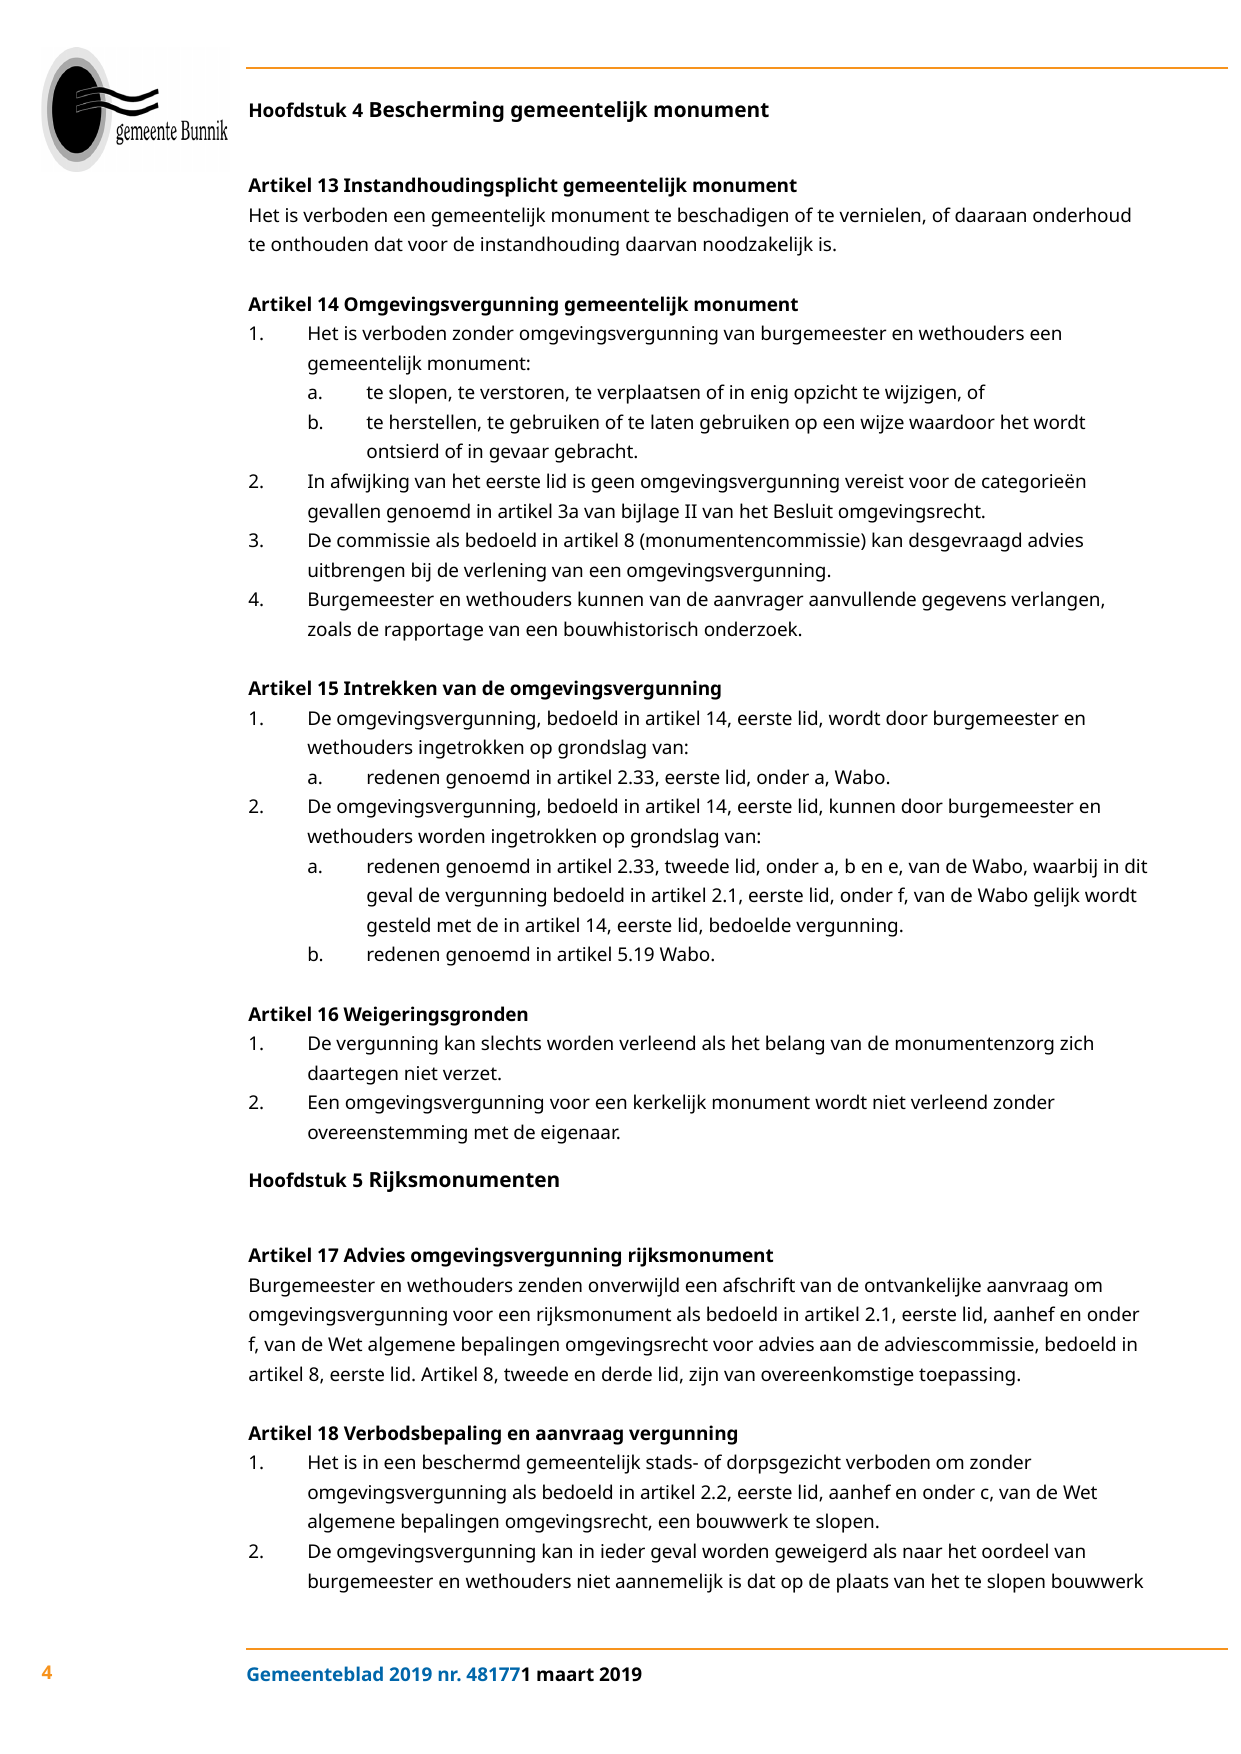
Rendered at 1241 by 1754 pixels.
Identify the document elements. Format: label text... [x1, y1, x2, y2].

text Artikel 18 Verbodsbepaling en aanvraag vergunning [248, 1420, 1152, 1446]
list Het is verboden zonder omgevingsvergunning van burgemeester en wethouders een gemeentelijk monument: [248, 320, 1152, 376]
list De commissie als bedoeld in artikel 8 (monumentencommissie) kan desgevraagd advies uitbrengen bij de verlening van een omgevingsvergunning. [248, 527, 1152, 583]
list te herstellen, te gebruiken of te laten gebruiken op een wijze waardoor het wordt ontsierd of in gevaar gebracht. [307, 409, 1152, 464]
text Hoofdstuk 4 Bescherming gemeentelijk monument [248, 95, 1152, 123]
text Artikel 16 Weigeringsgronden [248, 1001, 1152, 1027]
picture [41, 47, 231, 172]
list In afwijking van het eerste lid is geen omgevingsvergunning vereist voor de categorieën gevallen genoemd in artikel 3a van bijlage II van het Besluit omgevingsrecht. [248, 468, 1152, 524]
text Hoofdstuk 5 Rijksmonumenten [248, 1165, 1152, 1193]
list te slopen, te verstoren, te verplaatsen of in enig opzicht te wijzigen, of [307, 379, 1152, 405]
list De vergunning kan slechts worden verleend als het belang van de monumentenzorg zich daartegen niet verzet. [248, 1030, 1152, 1086]
text Burgemeester en wethouders zenden onverwijld een afschrift van de ontvankelijke aanvraag om omgevingsvergunning voor een rijksmonument als bedoeld in artikel 2.1, eerste lid, aanhef en onder f, van de Wet algemene bepalingen omgevingsrecht voor advies aan de adviescommissie, bedoeld in artikel 8, eerste lid. Artikel 8, tweede en derde lid, zijn van overeenkomstige toepassing. [248, 1272, 1152, 1387]
list De omgevingsvergunning, bedoeld in artikel 14, eerste lid, kunnen door burgemeester en wethouders worden ingetrokken op grondslag van: [248, 794, 1152, 849]
list Het is in een beschermd gemeentelijk stads- of dorpsgezicht verboden om zonder omgevingsvergunning als bedoeld in artikel 2.2, eerste lid, aanhef en onder c, van de Wet algemene bepalingen omgevingsrecht, een bouwwerk te slopen. [248, 1449, 1152, 1534]
list Een omgevingsvergunning voor een kerkelijk monument wordt niet verleend zonder overeenstemming met de eigenaar. [248, 1089, 1152, 1145]
list redenen genoemd in artikel 5.19 Wabo. [307, 942, 1152, 967]
list De omgevingsvergunning, bedoeld in artikel 14, eerste lid, wordt door burgemeester en wethouders ingetrokken op grondslag van: [248, 705, 1152, 760]
list redenen genoemd in artikel 2.33, eerste lid, onder a, Wabo. [307, 764, 1152, 790]
list Burgemeester en wethouders kunnen van de aanvrager aanvullende gegevens verlangen, zoals de rapportage van een bouwhistorisch onderzoek. [248, 587, 1152, 642]
list De omgevingsvergunning kan in ieder geval worden geweigerd als naar het oordeel van burgemeester en wethouders niet aannemelijk is dat op de plaats van het te slopen bouwwerk [248, 1538, 1152, 1594]
text Artikel 14 Omgevingsvergunning gemeentelijk monument [248, 291, 1152, 317]
text Het is verboden een gemeentelijk monument te beschadigen of te vernielen, of daaraan onderhoud te onthouden dat voor de instandhouding daarvan noodzakelijk is. [248, 202, 1152, 257]
text Artikel 15 Intrekken van de omgevingsvergunning [248, 675, 1152, 701]
text Artikel 13 Instandhoudingsplicht gemeentelijk monument [248, 172, 1152, 198]
text Artikel 17 Advies omgevingsvergunning rijksmonument [248, 1242, 1152, 1268]
list redenen genoemd in artikel 2.33, tweede lid, onder a, b en e, van de Wabo, waarbij in dit geval de vergunning bedoeld in artikel 2.1, eerste lid, onder f, van de Wabo gelijk wordt gesteld met de in artikel 14, eerste lid, bedoelde vergunning. [307, 853, 1152, 938]
